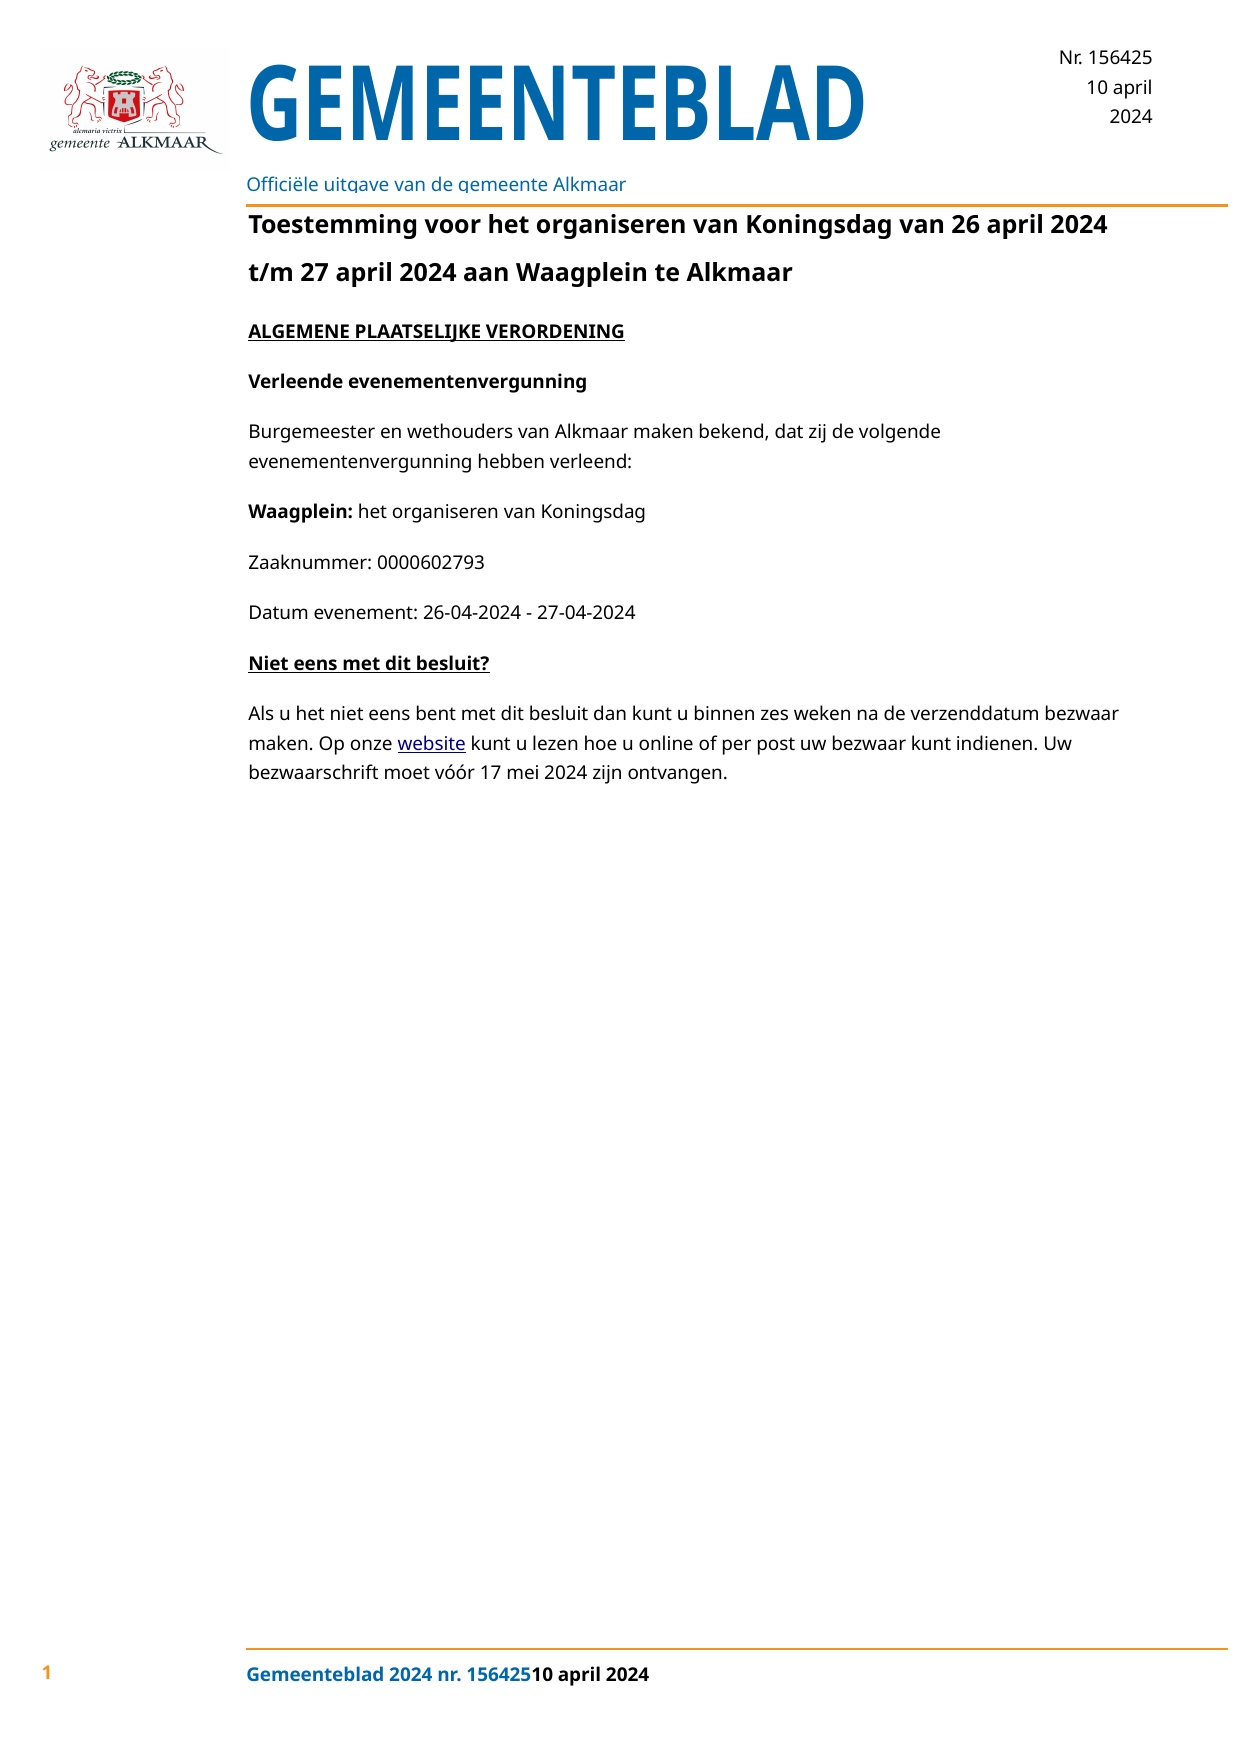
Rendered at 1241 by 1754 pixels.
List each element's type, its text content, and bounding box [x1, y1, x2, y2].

text ALGEMENE PLAATSELIJKE VERORDENING [248, 318, 1152, 344]
text Toestemming voor het organiseren van Koningsdag van 26 april 2024 t/m 27 april 2024 aan Waagplein te Alkmaar [248, 207, 1152, 288]
picture [41, 47, 231, 172]
text Waagplein: het organiseren van Koningsdag [248, 499, 1152, 524]
text Zaaknummer: 0000602793 [248, 549, 1152, 575]
text Datum evenement: 26-04-2024 - 27-04-2024 [248, 599, 1152, 625]
text Burgemeester en wethouders van Alkmaar maken bekend, dat zij de volgende evenementenvergunning hebben verleend: [248, 419, 1152, 474]
text Niet eens met dit besluit? [248, 650, 1152, 676]
text Verleende evenementenvergunning [248, 368, 1152, 394]
text Als u het niet eens bent met dit besluit dan kunt u binnen zes weken na de verzenddatum bezwaar maken. Op onze website kunt u lezen hoe u online of per post uw bezwaar kunt indienen. Uw bezwaarschrift moet vóór 17 mei 2024 zijn ontvangen. [248, 700, 1152, 785]
